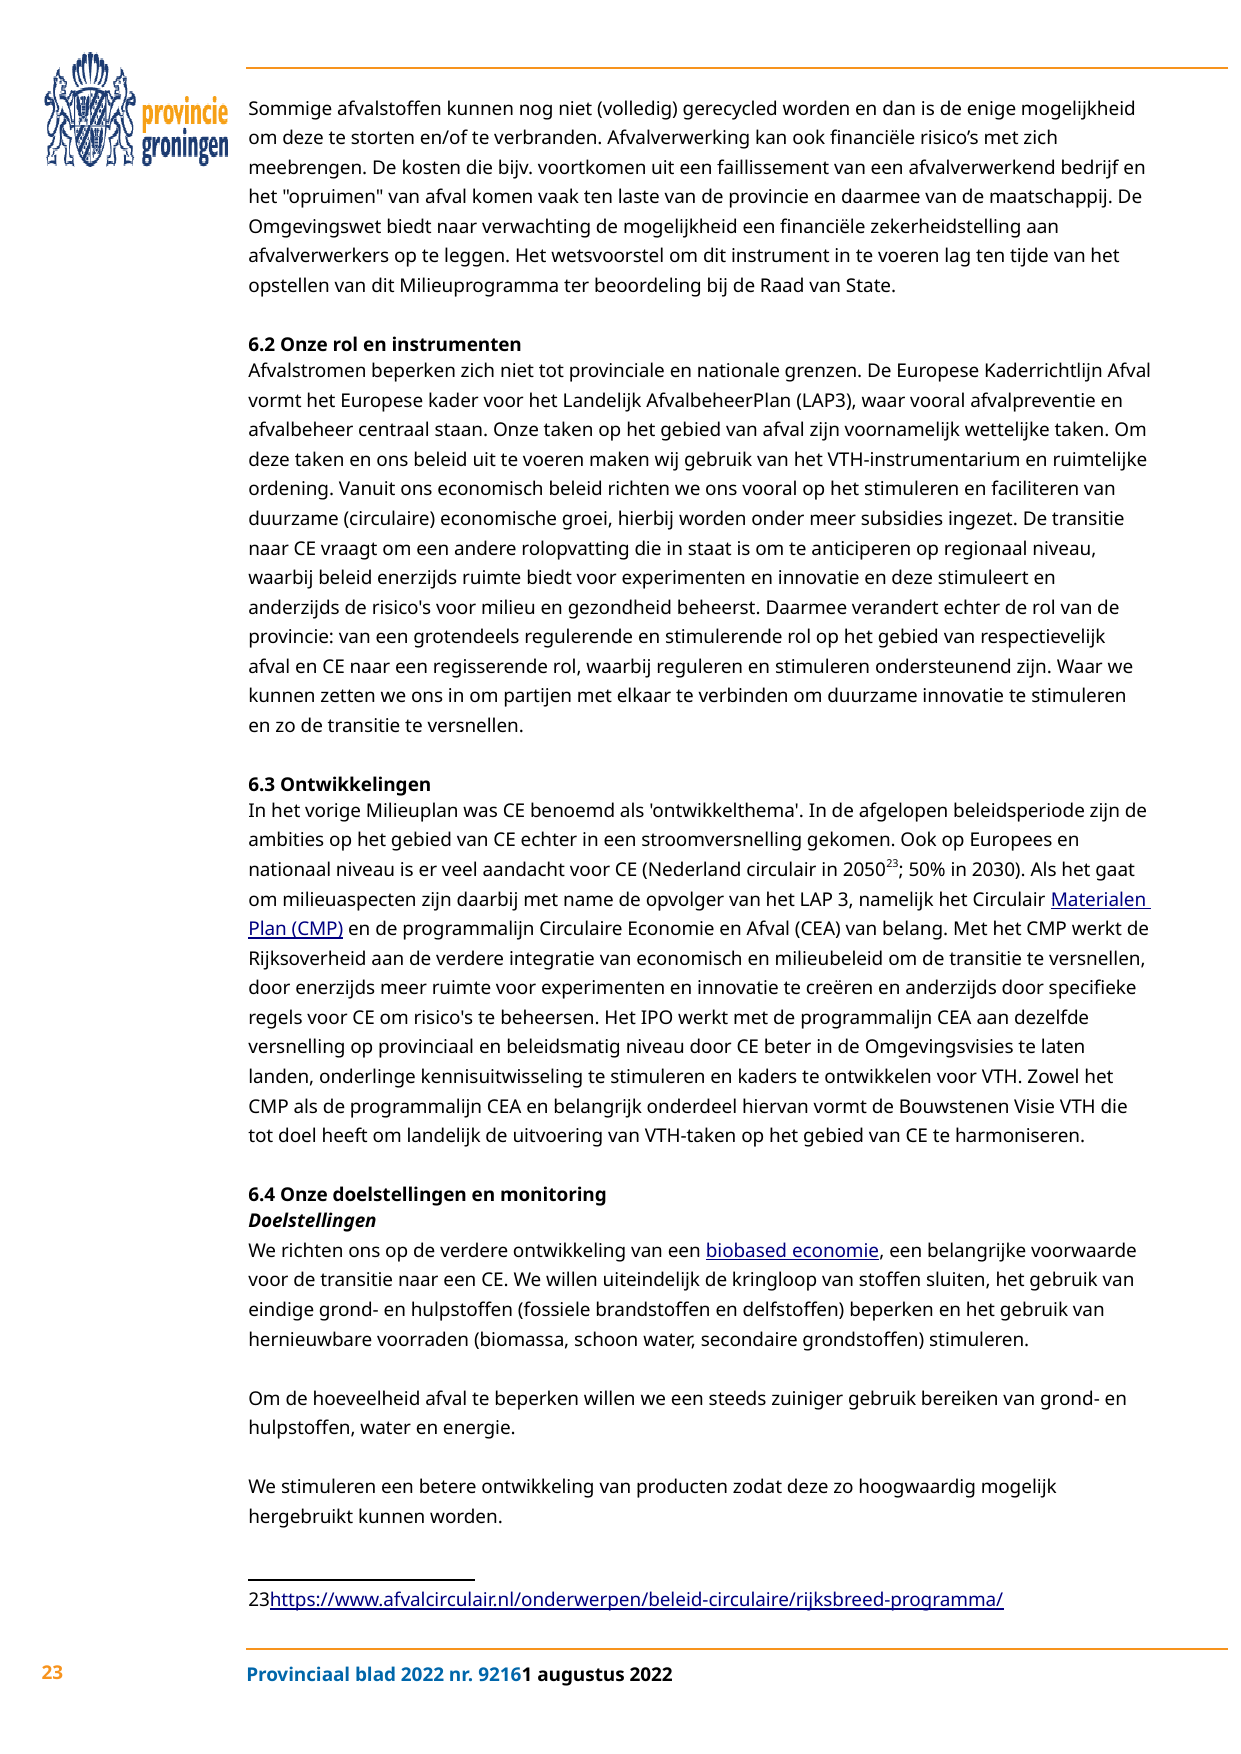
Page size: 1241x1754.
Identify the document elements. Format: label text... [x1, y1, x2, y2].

picture [41, 47, 231, 172]
text 6.2 Onze rol en instrumenten [248, 331, 1152, 357]
text We richten ons op de verdere ontwikkeling van een biobased economie, een belangrijke voorwaarde voor de transitie naar een CE. We willen uiteindelijk de kringloop van stoffen sluiten, het gebruik van eindige grond- en hulpstoffen (fossiele brandstoffen en delfstoffen) beperken en het gebruik van hernieuwbare voorraden (biomassa, schoon water, secondaire grondstoffen) stimuleren. [248, 1237, 1152, 1351]
text https://www.afvalcirculair.nl/onderwerpen/beleid-circulaire/rijksbreed-programma/ [248, 1586, 1152, 1612]
text 6.4 Onze doelstellingen en monitoring [248, 1182, 1152, 1207]
text Doelstellingen [248, 1207, 1152, 1233]
text We stimuleren een betere ontwikkeling van producten zodat deze zo hoogwaardig mogelijk hergebruikt kunnen worden. [248, 1474, 1152, 1529]
text Sommige afvalstoffen kunnen nog niet (volledig) gerecycled worden en dan is de enige mogelijkheid om deze te storten en/of te verbranden. Afvalverwerking kan ook financiële risico’s met zich meebrengen. De kosten die bijv. voortkomen uit een faillissement van een afvalverwerkend bedrijf en het "opruimen" van afval komen vaak ten laste van de provincie en daarmee van de maatschappij. De Omgevingswet biedt naar verwachting de mogelijkheid een financiële zekerheidstelling aan afvalverwerkers op te leggen. Het wetsvoorstel om dit instrument in te voeren lag ten tijde van het opstellen van dit Milieuprogramma ter beoordeling bij de Raad van State. [248, 95, 1152, 298]
text In het vorige Milieuplan was CE benoemd als 'ontwikkelthema'. In de afgelopen beleidsperiode zijn de ambities op het gebied van CE echter in een stroomversnelling gekomen. Ook op Europees en nationaal niveau is er veel aandacht voor CE (Nederland circulair in 2050; 50% in 2030). Als het gaat om milieuaspecten zijn daarbij met name de opvolger van het LAP 3, namelijk het Circulair Materialen Plan (CMP) en de programmalijn Circulaire Economie en Afval (CEA) van belang. Met het CMP werkt de Rijksoverheid aan de verdere integratie van economisch en milieubeleid om de transitie te versnellen, door enerzijds meer ruimte voor experimenten en innovatie te creëren en anderzijds door specifieke regels voor CE om risico's te beheersen. Het IPO werkt met de programmalijn CEA aan dezelfde versnelling op provinciaal en beleidsmatig niveau door CE beter in de Omgevingsvisies te laten landen, onderlinge kennisuitwisseling te stimuleren en kaders te ontwikkelen voor VTH. Zowel het CMP als de programmalijn CEA en belangrijk onderdeel hiervan vormt de Bouwstenen Visie VTH die tot doel heeft om landelijk de uitvoering van VTH-taken op het gebied van CE te harmoniseren. [248, 797, 1152, 1148]
text Om de hoeveelheid afval te beperken willen we een steeds zuiniger gebruik bereiken van grond- en hulpstoffen, water en energie. [248, 1385, 1152, 1440]
text Afvalstromen beperken zich niet tot provinciale en nationale grenzen. De Europese Kaderrichtlijn Afval vormt het Europese kader voor het Landelijk AfvalbeheerPlan (LAP3), waar vooral afvalpreventie en afvalbeheer centraal staan. Onze taken op het gebied van afval zijn voornamelijk wettelijke taken. Om deze taken en ons beleid uit te voeren maken wij gebruik van het VTH-instrumentarium en ruimtelijke ordening. Vanuit ons economisch beleid richten we ons vooral op het stimuleren en faciliteren van duurzame (circulaire) economische groei, hierbij worden onder meer subsidies ingezet. De transitie naar CE vraagt om een andere rolopvatting die in staat is om te anticiperen op regionaal niveau, waarbij beleid enerzijds ruimte biedt voor experimenten en innovatie en deze stimuleert en anderzijds de risico's voor milieu en gezondheid beheerst. Daarmee verandert echter de rol van de provincie: van een grotendeels regulerende en stimulerende rol op het gebied van respectievelijk afval en CE naar een regisserende rol, waarbij reguleren en stimuleren ondersteunend zijn. Waar we kunnen zetten we ons in om partijen met elkaar te verbinden om duurzame innovatie te stimuleren en zo de transitie te versnellen. [248, 357, 1152, 738]
text 6.3 Ontwikkelingen [248, 771, 1152, 797]
